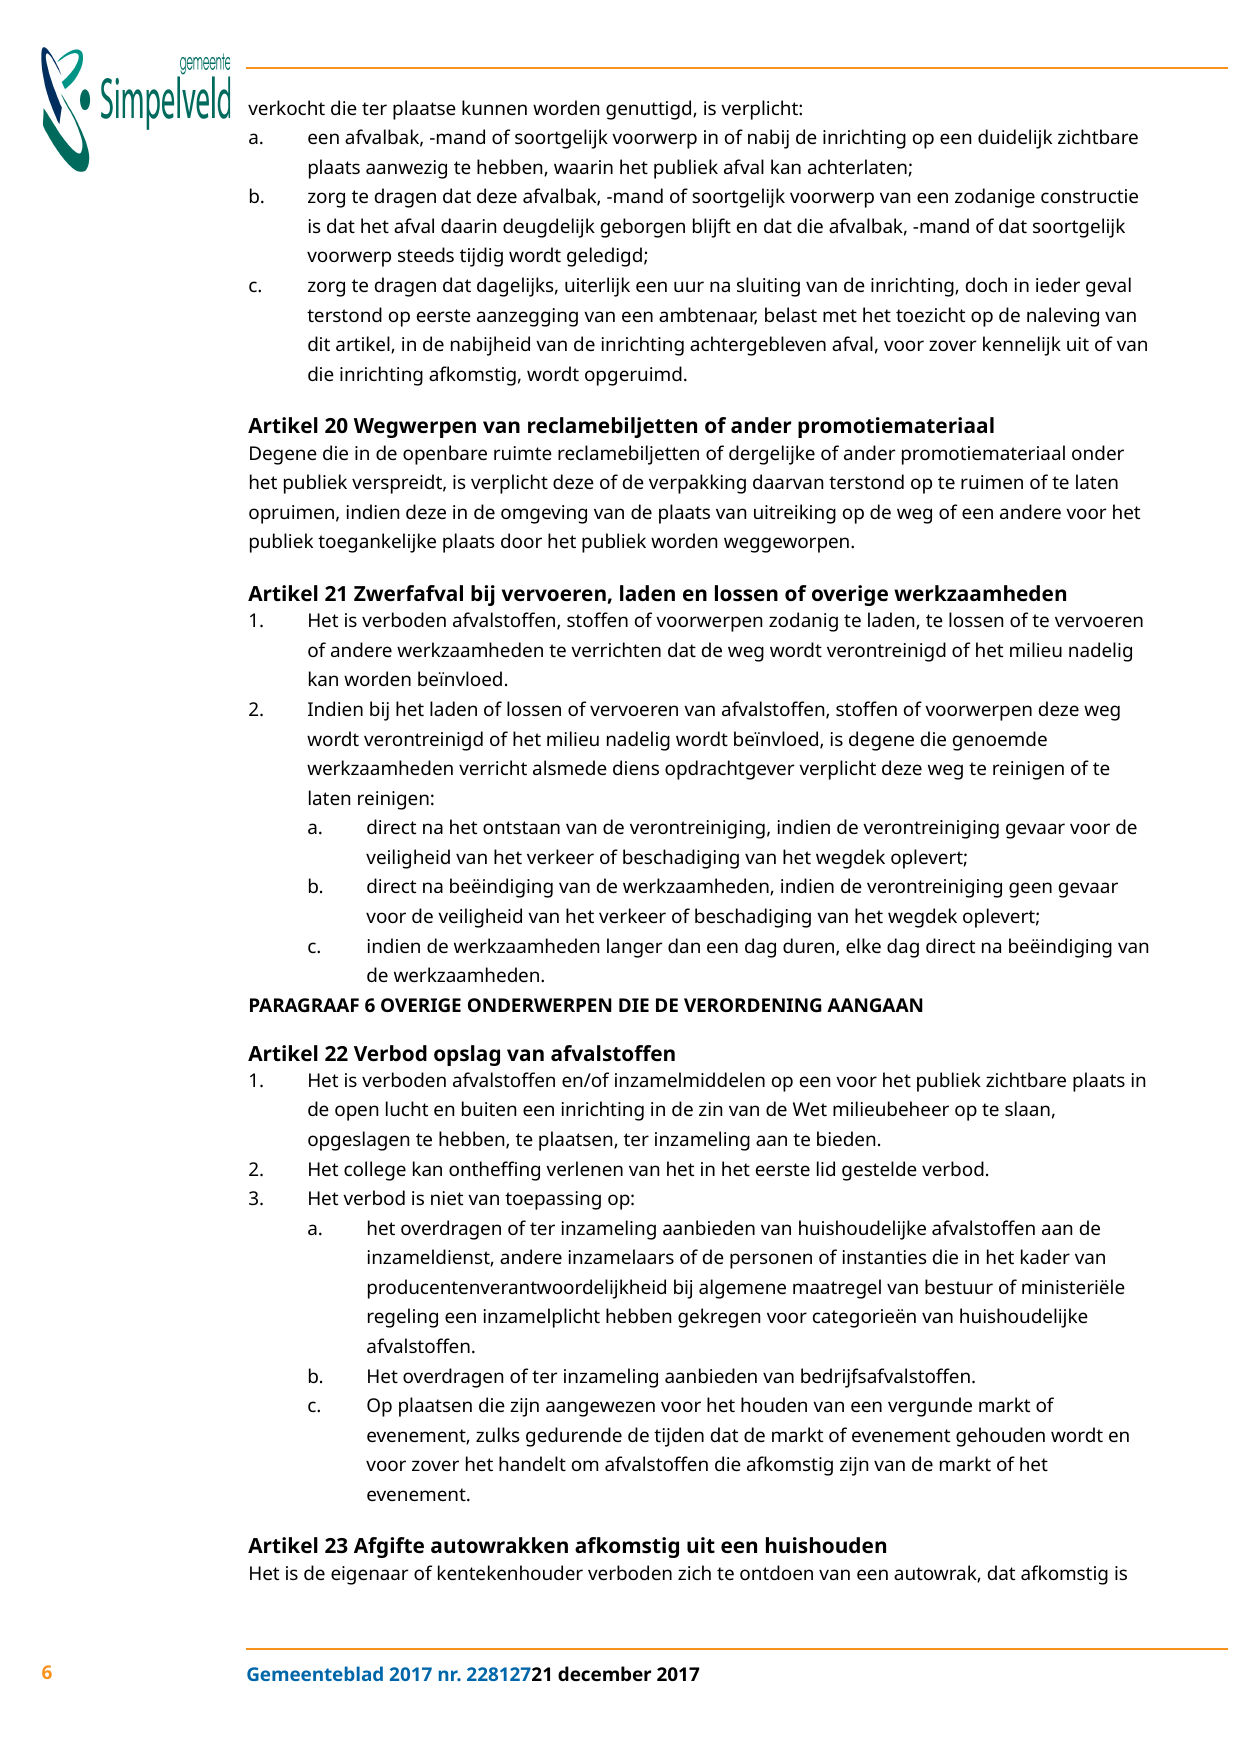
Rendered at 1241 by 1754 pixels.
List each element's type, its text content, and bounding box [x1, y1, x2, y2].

list Het college kan ontheffing verlenen van het in het eerste lid gestelde verbod. [248, 1156, 1152, 1182]
text PARAGRAAF 6 OVERIGE ONDERWERPEN DIE DE VERORDENING AANGAAN [248, 992, 1152, 1018]
text Artikel 20 Wegwerpen van reclamebiljetten of ander promotiemateriaal [248, 411, 1152, 440]
text Artikel 22 Verbod opslag van afvalstoffen [248, 1039, 1152, 1067]
picture [41, 47, 231, 172]
text verkocht die ter plaatse kunnen worden genuttigd, is verplicht: [248, 95, 1152, 121]
list het overdragen of ter inzameling aanbieden van huishoudelijke afvalstoffen aan de inzameldienst, andere inzamelaars of de personen of instanties die in het kader van producentenverantwoordelijkheid bij algemene maatregel van bestuur of ministeriële regeling een inzamelplicht hebben gekregen voor categorieën van huishoudelijke afvalstoffen. [307, 1215, 1152, 1359]
text Artikel 23 Afgifte autowrakken afkomstig uit een huishouden [248, 1532, 1152, 1560]
list Het overdragen of ter inzameling aanbieden van bedrijfsafvalstoffen. [307, 1363, 1152, 1389]
list Het is verboden afvalstoffen en/of inzamelmiddelen op een voor het publiek zichtbare plaats in de open lucht en buiten een inrichting in de zin van de Wet milieubeheer op te slaan, opgeslagen te hebben, te plaatsen, ter inzameling aan te bieden. [248, 1067, 1152, 1152]
text Het is de eigenaar of kentekenhouder verboden zich te ontdoen van een autowrak, dat afkomstig is [248, 1560, 1152, 1586]
list Het verbod is niet van toepassing op: [248, 1185, 1152, 1211]
list zorg te dragen dat dagelijks, uiterlijk een uur na sluiting van de inrichting, doch in ieder geval terstond op eerste aanzegging van een ambtenaar, belast met het toezicht op de naleving van dit artikel, in de nabijheid van de inrichting achtergebleven afval, voor zover kennelijk uit of van die inrichting afkomstig, wordt opgeruimd. [248, 272, 1152, 387]
list direct na beëindiging van de werkzaamheden, indien de verontreiniging geen gevaar voor de veiligheid van het verkeer of beschadiging van het wegdek oplevert; [307, 874, 1152, 929]
list Het is verboden afvalstoffen, stoffen of voorwerpen zodanig te laden, te lossen of te vervoeren of andere werkzaamheden te verrichten dat de weg wordt verontreinigd of het milieu nadelig kan worden beïnvloed. [248, 607, 1152, 692]
list indien de werkzaamheden langer dan een dag duren, elke dag direct na beëindiging van de werkzaamheden. [307, 933, 1152, 988]
text Degene die in de openbare ruimte reclamebiljetten of dergelijke of ander promotiemateriaal onder het publiek verspreidt, is verplicht deze of de verpakking daarvan terstond op te ruimen of te laten opruimen, indien deze in de omgeving van de plaats van uitreiking op de weg of een andere voor het publiek toegankelijke plaats door het publiek worden weggeworpen. [248, 440, 1152, 554]
list direct na het ontstaan van de verontreiniging, indien de verontreiniging gevaar voor de veiligheid van het verkeer of beschadiging van het wegdek oplevert; [307, 814, 1152, 870]
list zorg te dragen dat deze afvalbak, -mand of soortgelijk voorwerp van een zodanige constructie is dat het afval daarin deugdelijk geborgen blijft en dat die afvalbak, -mand of dat soortgelijk voorwerp steeds tijdig wordt geledigd; [248, 183, 1152, 268]
list Indien bij het laden of lossen of vervoeren van afvalstoffen, stoffen of voorwerpen deze weg wordt verontreinigd of het milieu nadelig wordt beïnvloed, is degene die genoemde werkzaamheden verricht alsmede diens opdrachtgever verplicht deze weg te reinigen of te laten reinigen: [248, 696, 1152, 811]
list een afvalbak, -mand of soortgelijk voorwerp in of nabij de inrichting op een duidelijk zichtbare plaats aanwezig te hebben, waarin het publiek afval kan achterlaten; [248, 124, 1152, 180]
list Op plaatsen die zijn aangewezen voor het houden van een vergunde markt of evenement, zulks gedurende de tijden dat de markt of evenement gehouden wordt en voor zover het handelt om afvalstoffen die afkomstig zijn van de markt of het evenement. [307, 1392, 1152, 1507]
text Artikel 21 Zwerfafval bij vervoeren, laden en lossen of overige werkzaamheden [248, 579, 1152, 607]
